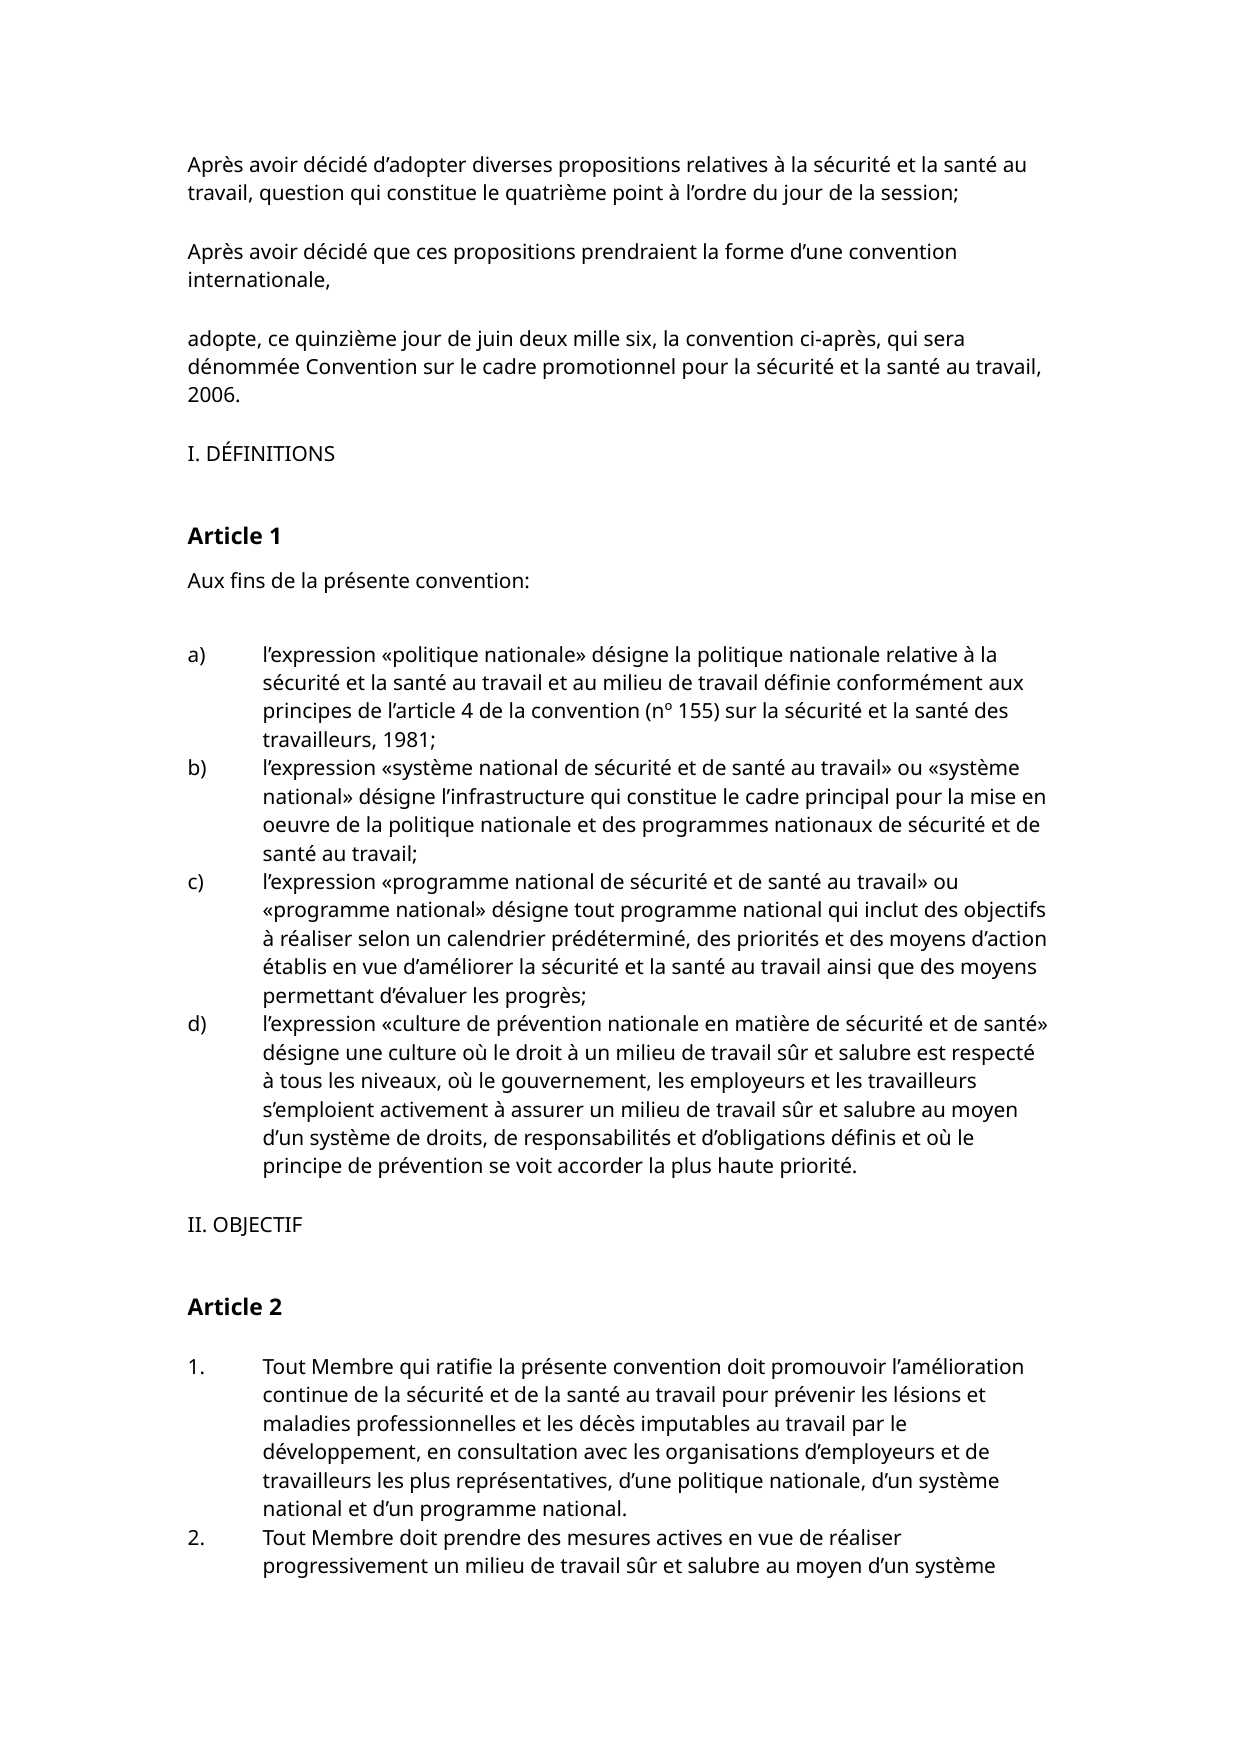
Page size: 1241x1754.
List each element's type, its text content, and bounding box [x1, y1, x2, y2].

text adopte, ce quinzième jour de juin deux mille six, la convention ci-après, qui sera dénommée Convention sur le cadre promotionnel pour la sécurité et la santé au travail, 2006. [187, 324, 1053, 409]
list l’expression «programme national de sécurité et de santé au travail» ou «programme national» désigne tout programme national qui inclut des objectifs à réaliser selon un calendrier prédéterminé, des priorités et des moyens d’action établis en vue d’améliorer la sécurité et la santé au travail ainsi que des moyens permettant d’évaluer les progrès; [187, 867, 1053, 1009]
text Aux fins de la présente convention: [187, 566, 1053, 595]
list l’expression «culture de prévention nationale en matière de sécurité et de santé» désigne une culture où le droit à un milieu de travail sûr et salubre est respecté à tous les niveaux, où le gouvernement, les employeurs et les travailleurs s’emploient activement à assurer un milieu de travail sûr et salubre au moyen d’un système de droits, de responsabilités et d’obligations définis et où le principe de prévention se voit accorder la plus haute priorité. [187, 1009, 1053, 1180]
subtitle I. DÉFINITIONS [187, 439, 1053, 467]
subtitle Article 1 [187, 520, 1053, 551]
list l’expression «système national de sécurité et de santé au travail» ou «système national» désigne l’infrastructure qui constitue le cadre principal pour la mise en oeuvre de la politique nationale et des programmes nationaux de sécurité et de santé au travail; [187, 753, 1053, 867]
list l’expression «politique nationale» désigne la politique nationale relative à la sécurité et la santé au travail et au milieu de travail définie conformément aux principes de l’article 4 de la convention (nº 155) sur la sécurité et la santé des travailleurs, 1981; [187, 640, 1053, 753]
text Après avoir décidé d’adopter diverses propositions relatives à la sécurité et la santé au travail, question qui constitue le quatrième point à l’ordre du jour de la session; [187, 150, 1053, 207]
subtitle Article 2 [187, 1291, 1053, 1322]
list Tout Membre qui ratifie la présente convention doit promouvoir l’amélioration continue de la sécurité et de la santé au travail pour prévenir les lésions et maladies professionnelles et les décès imputables au travail par le développement, en consultation avec les organisations d’employeurs et de travailleurs les plus représentatives, d’une politique nationale, d’un système national et d’un programme national. [187, 1352, 1053, 1523]
subtitle II. OBJECTIF [187, 1210, 1053, 1238]
list Tout Membre doit prendre des mesures actives en vue de réaliser progressivement un milieu de travail sûr et salubre au moyen d’un système [187, 1523, 1053, 1580]
text Après avoir décidé que ces propositions prendraient la forme d’une convention internationale, [187, 237, 1053, 294]
